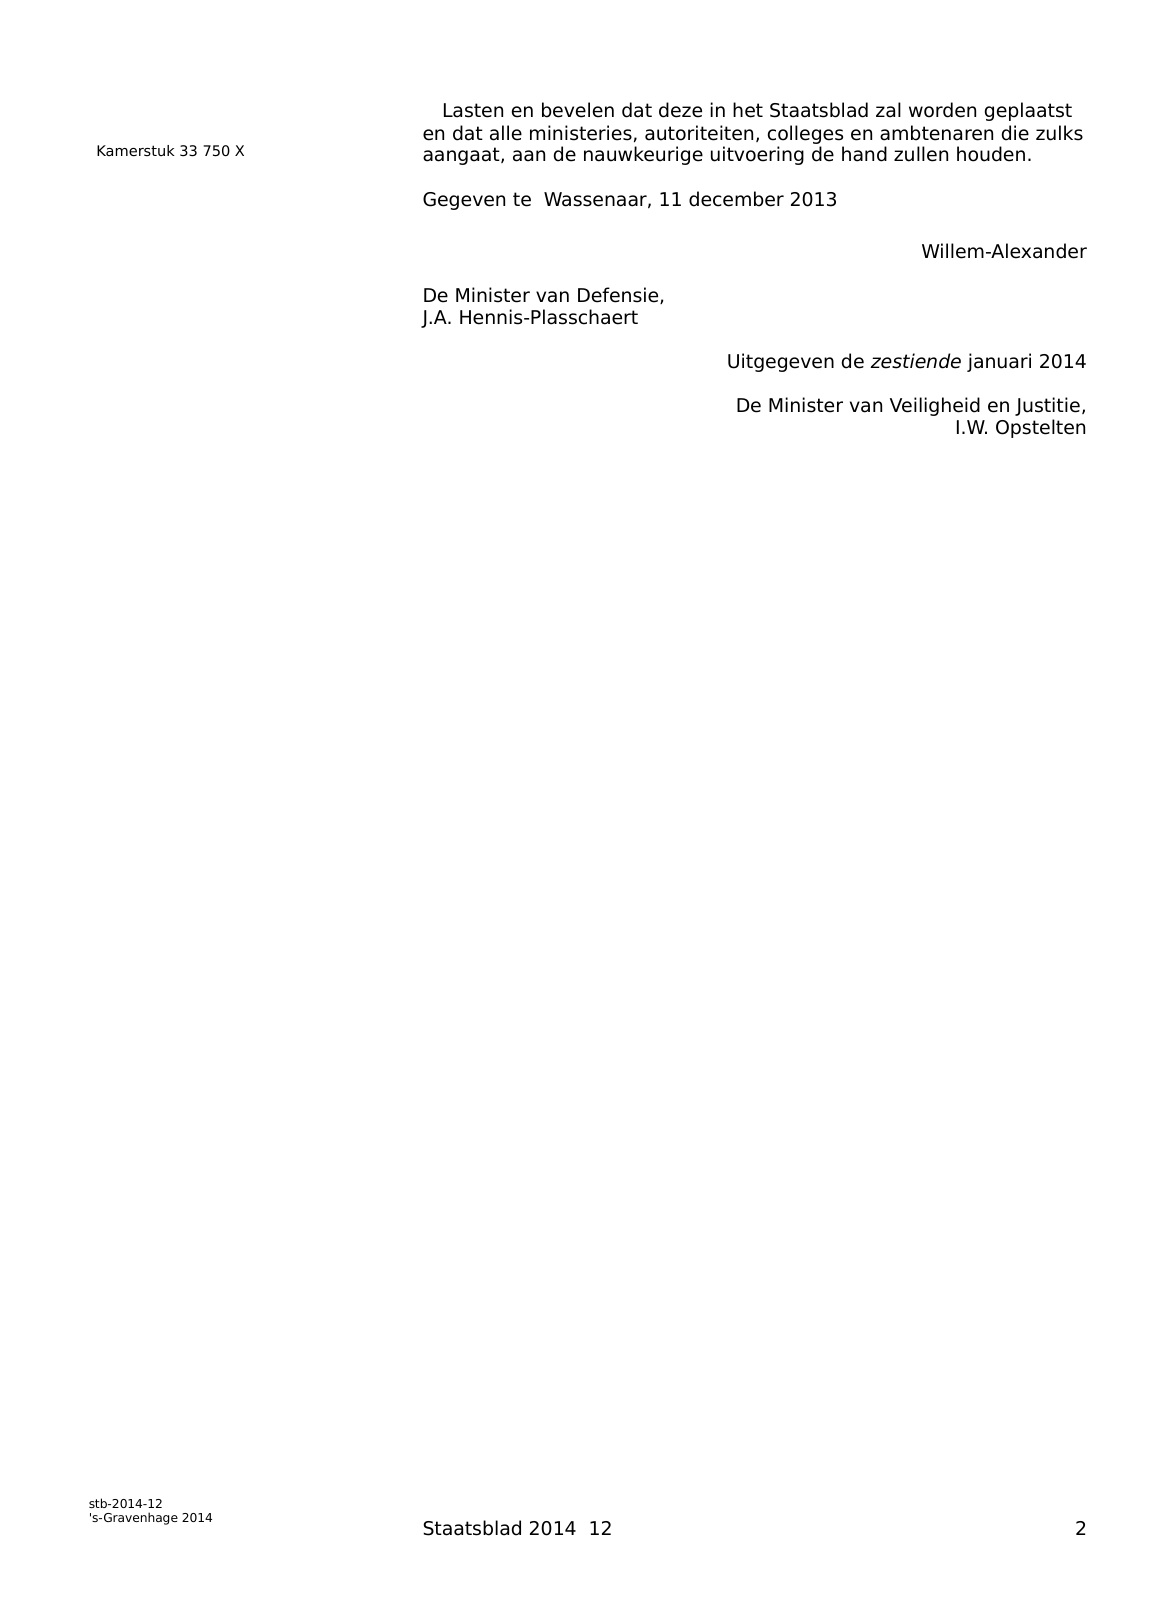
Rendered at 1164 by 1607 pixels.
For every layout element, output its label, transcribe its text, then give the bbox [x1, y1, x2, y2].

text Kamerstuk 33 750 X [77, 143, 396, 160]
text Gegeven te Wassenaar, 11 december 2013 [422, 188, 1087, 211]
text stb-2014-12 [88, 1497, 323, 1511]
text Uitgegeven de zestiende januari 2014 [422, 351, 1087, 373]
text De Minister van Veiligheid en Justitie, I.W. Opstelten [422, 395, 1087, 439]
text De Minister van Defensie, J.A. Hennis-Plasschaert [422, 285, 1087, 329]
text 's-Gravenhage 2014 [88, 1511, 323, 1525]
text Willem-Alexander [422, 241, 1087, 262]
text Lasten en bevelen dat deze in het Staatsblad zal worden geplaatst en dat alle ministeries, autoriteiten, colleges en ambtenaren die zulks aangaat, aan de nauwkeurige uitvoering de hand zullen houden. [422, 100, 1087, 166]
